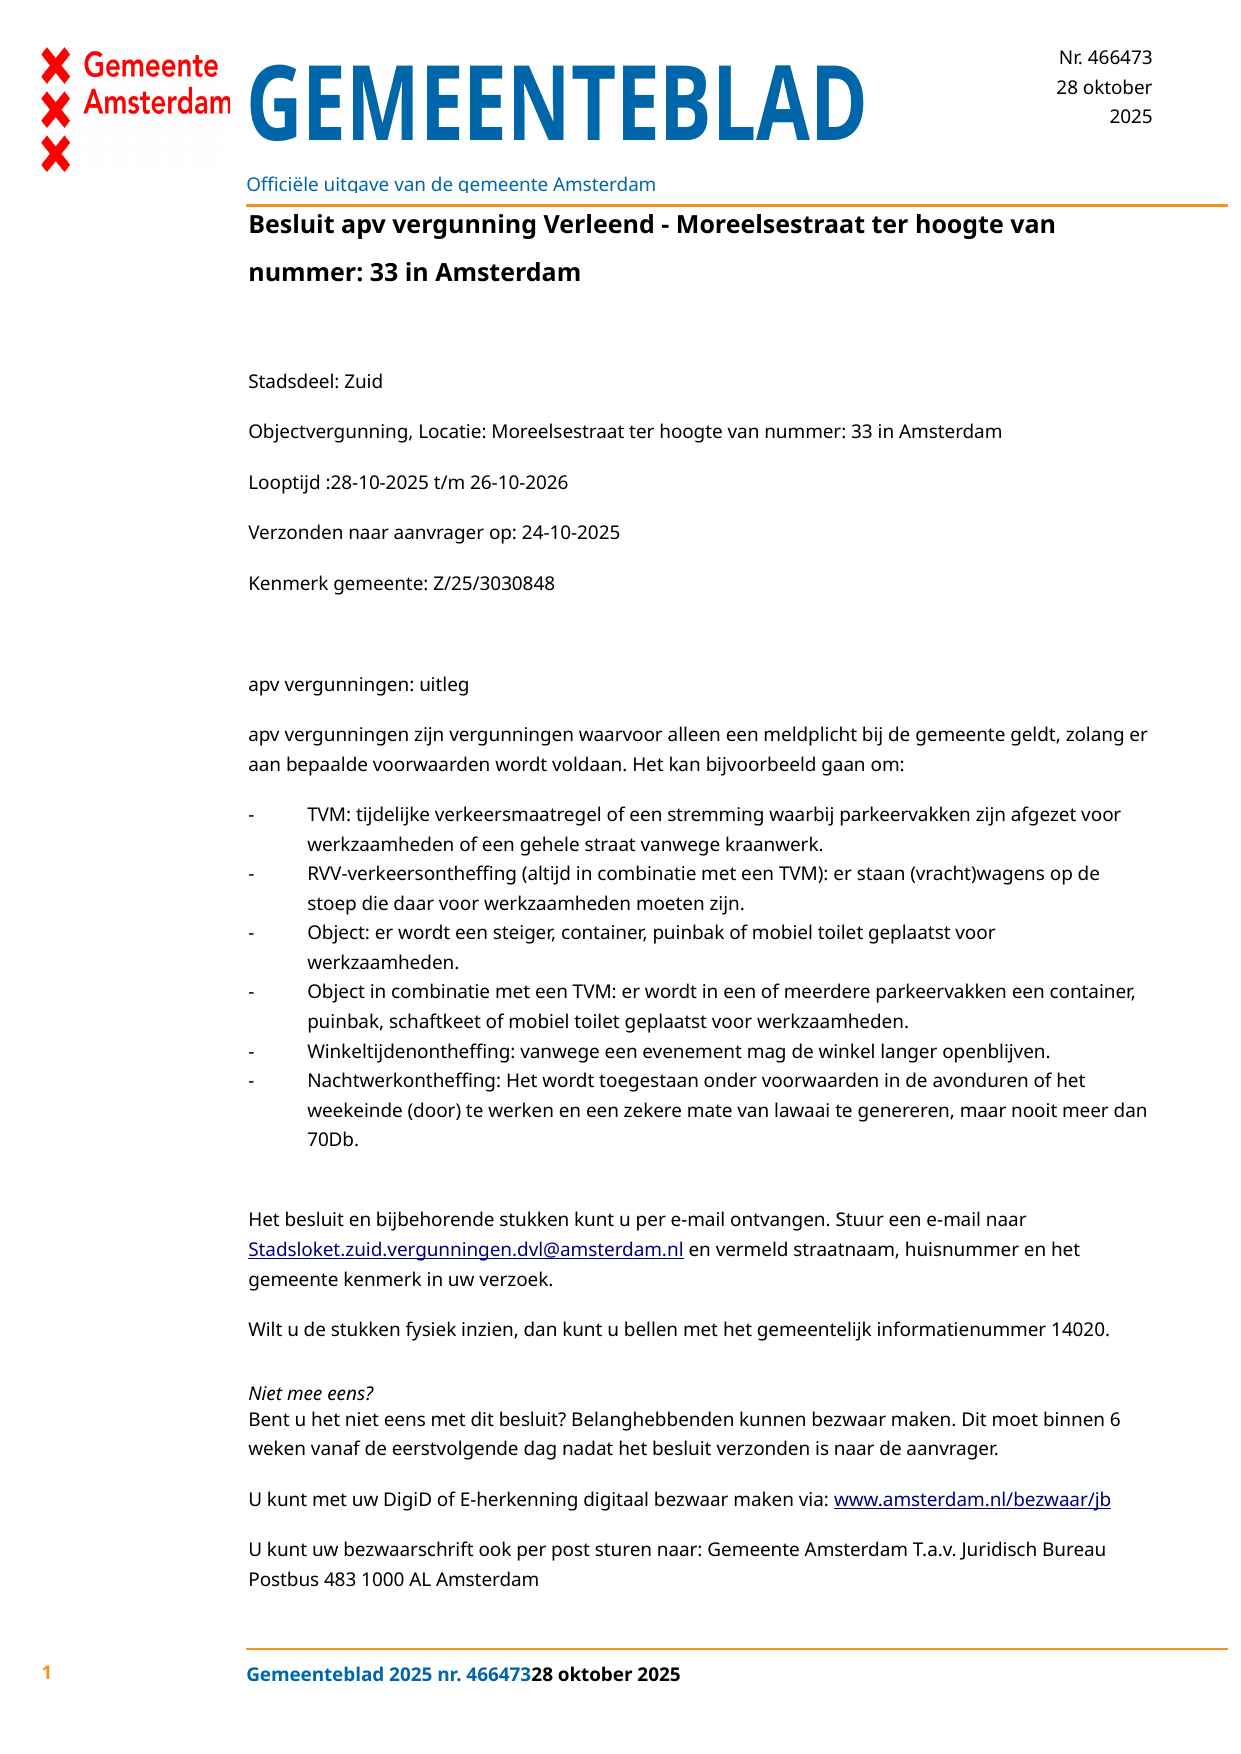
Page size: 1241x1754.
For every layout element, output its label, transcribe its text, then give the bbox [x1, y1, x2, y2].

text Besluit apv vergunning Verleend - Moreelsestraat ter hoogte van nummer: 33 in Amsterdam [248, 207, 1152, 288]
text U kunt met uw DigiD of E-herkenning digitaal bezwaar maken via: www.amsterdam.nl/bezwaar/jb [248, 1486, 1152, 1512]
text Verzonden naar aanvrager op: 24-10-2025 [248, 519, 1152, 545]
list Winkeltijdenontheffing: vanwege een evenement mag de winkel langer openblijven. [248, 1038, 1152, 1064]
text Het besluit en bijbehorende stukken kunt u per e-mail ontvangen. Stuur een e-mail naar Stadsloket.zuid.vergunningen.dvl@amsterdam.nl en vermeld straatnaam, huisnummer en het gemeente kenmerk in uw verzoek. [248, 1207, 1152, 1292]
picture [41, 47, 231, 172]
text U kunt uw bezwaarschrift ook per post sturen naar: Gemeente Amsterdam T.a.v. Juridisch Bureau Postbus 483 1000 AL Amsterdam [248, 1536, 1152, 1592]
text Wilt u de stukken fysiek inzien, dan kunt u bellen met het gemeentelijk informatienummer 14020. [248, 1316, 1152, 1342]
text apv vergunningen: uitleg [248, 671, 1152, 697]
text Stadsdeel: Zuid [248, 368, 1152, 394]
list Object in combinatie met een TVM: er wordt in een of meerdere parkeervakken een container, puinbak, schaftkeet of mobiel toilet geplaatst voor werkzaamheden. [248, 979, 1152, 1034]
list Nachtwerkontheffing: Het wordt toegestaan onder voorwaarden in de avonduren of het weekeinde (door) te werken en een zekere mate van lawaai te genereren, maar nooit meer dan 70Db. [248, 1067, 1152, 1152]
text Looptijd :28-10-2025 t/m 26-10-2026 [248, 469, 1152, 495]
text Objectvergunning, Locatie: Moreelsestraat ter hoogte van nummer: 33 in Amsterdam [248, 419, 1152, 444]
list Object: er wordt een steiger, container, puinbak of mobiel toilet geplaatst voor werkzaamheden. [248, 919, 1152, 975]
list RVV-verkeersontheffing (altijd in combinatie met een TVM): er staan (vracht)wagens op de stoep die daar voor werkzaamheden moeten zijn. [248, 860, 1152, 916]
text Bent u het niet eens met dit besluit? Belanghebbenden kunnen bezwaar maken. Dit moet binnen 6 weken vanaf de eerstvolgende dag nadat het besluit verzonden is naar de aanvrager. [248, 1406, 1152, 1461]
text apv vergunningen zijn vergunningen waarvoor alleen een meldplicht bij de gemeente geldt, zolang er aan bepaalde voorwaarden wordt voldaan. Het kan bijvoorbeeld gaan om: [248, 721, 1152, 777]
list TVM: tijdelijke verkeersmaatregel of een stremming waarbij parkeervakken zijn afgezet voor werkzaamheden of een gehele straat vanwege kraanwerk. [248, 801, 1152, 857]
text Niet mee eens? [248, 1380, 1152, 1406]
text Kenmerk gemeente: Z/25/3030848 [248, 570, 1152, 596]
